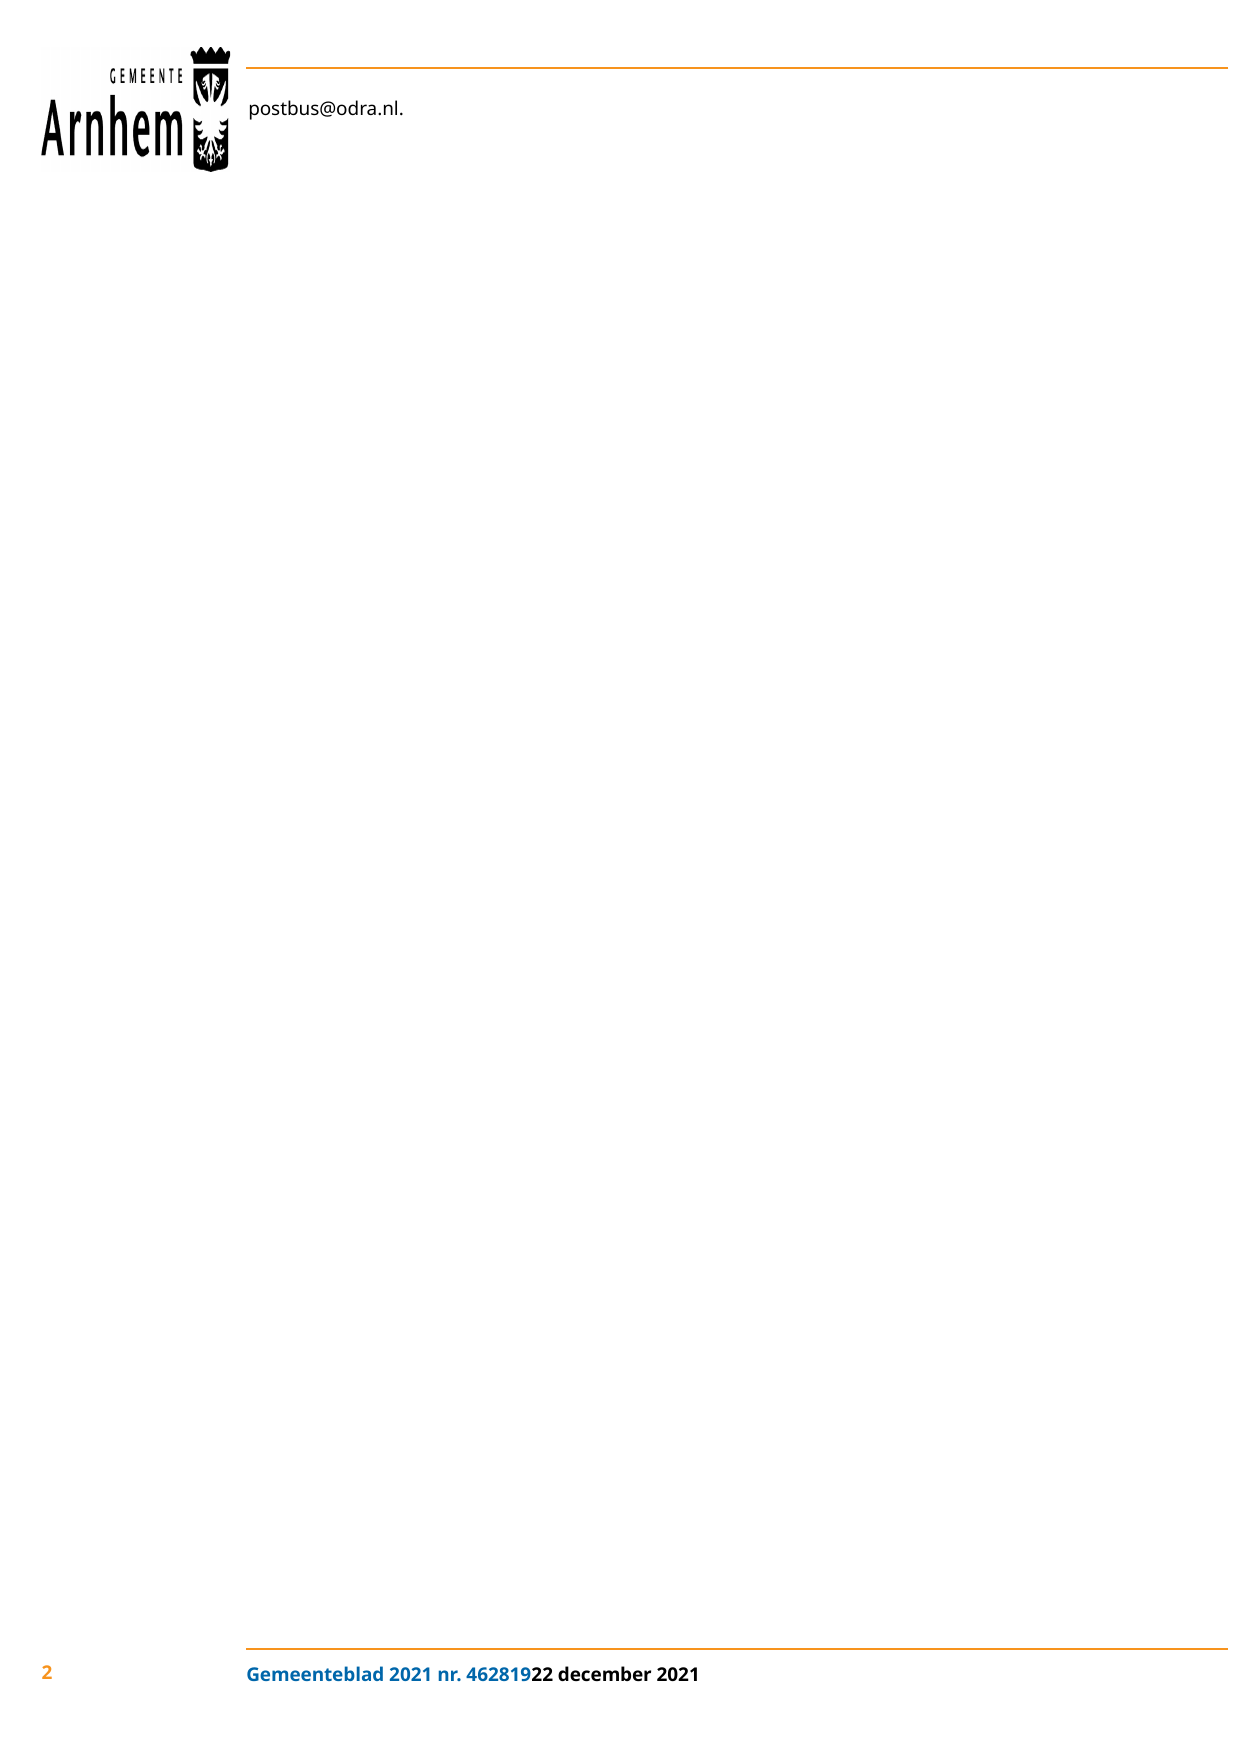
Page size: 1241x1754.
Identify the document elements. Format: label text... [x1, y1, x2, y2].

picture [41, 47, 231, 172]
text postbus@odra.nl. [248, 95, 1152, 121]
